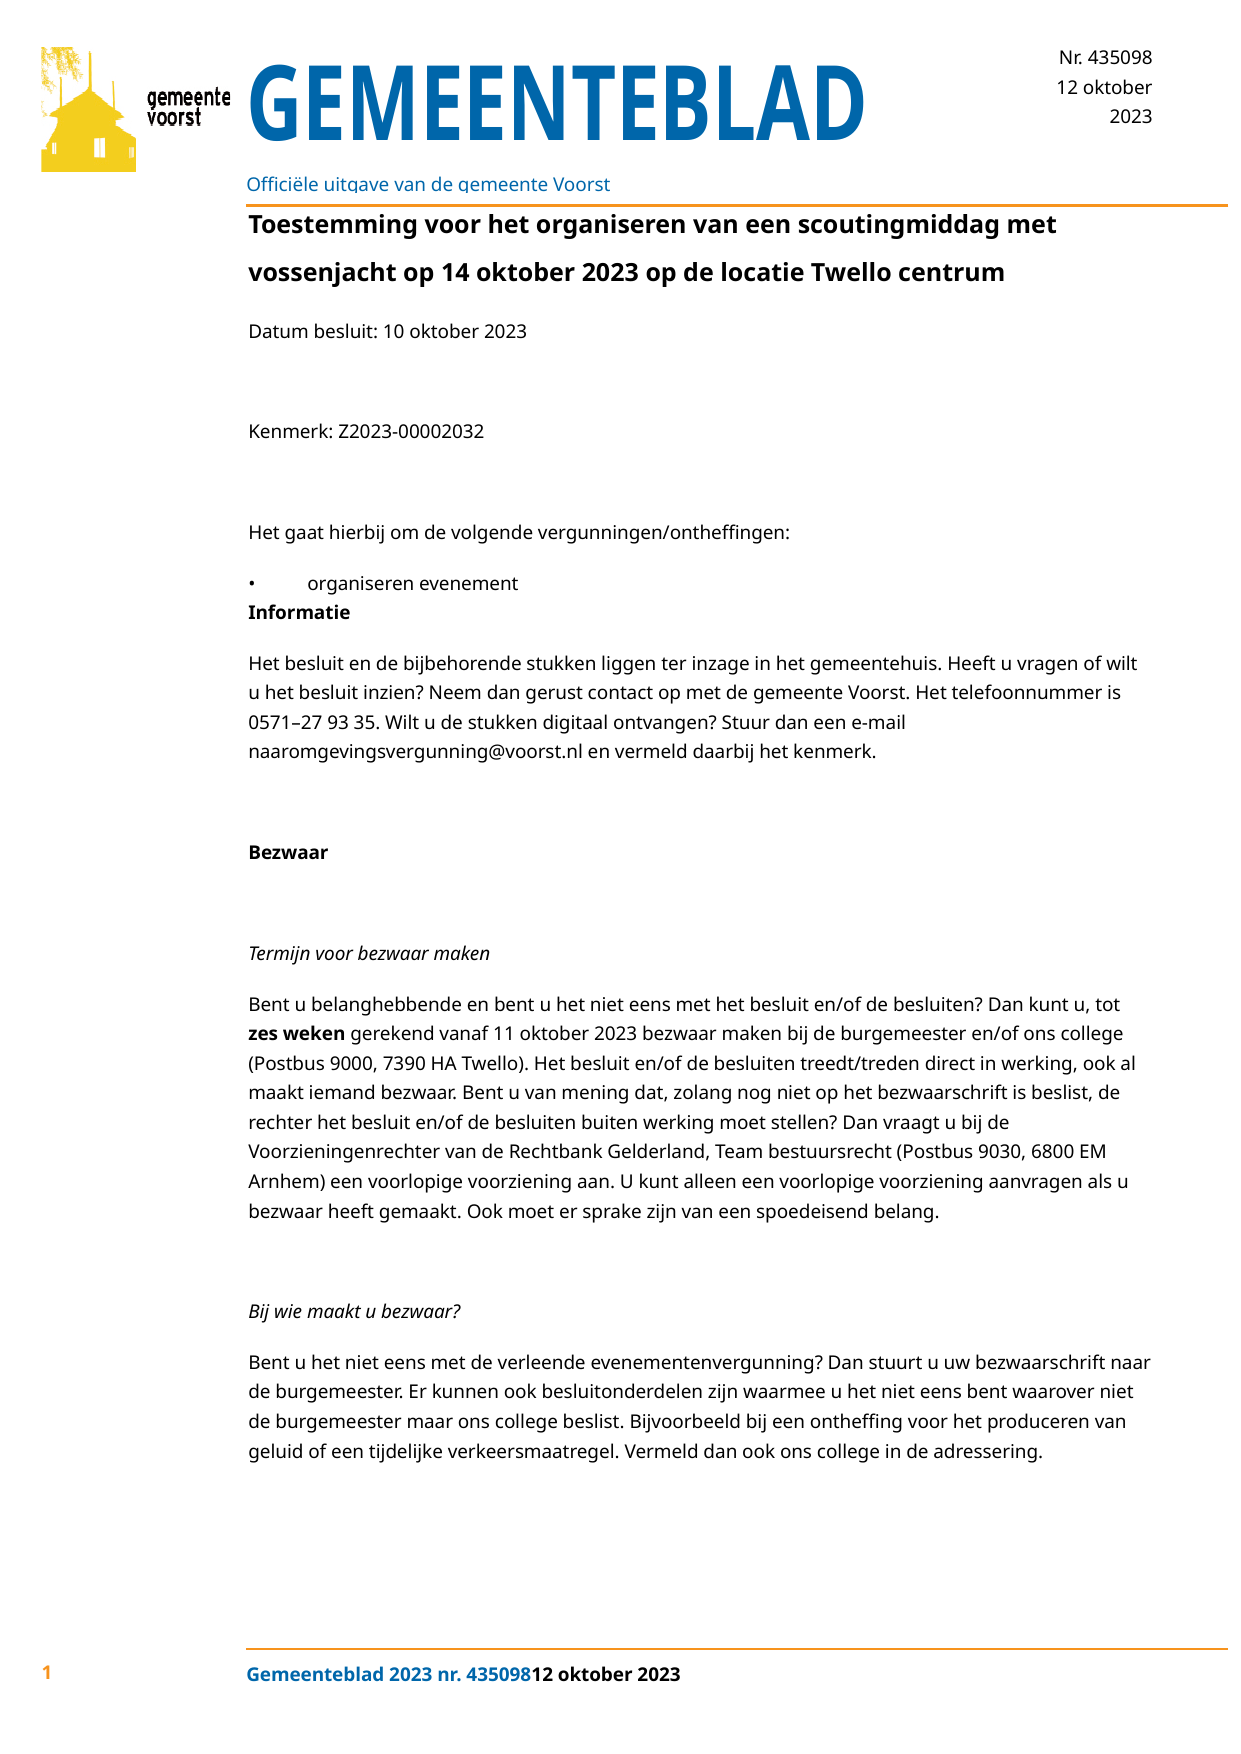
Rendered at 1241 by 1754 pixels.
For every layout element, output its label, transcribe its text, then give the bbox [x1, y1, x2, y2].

list organiseren evenement [248, 570, 1152, 596]
text Informatie [248, 599, 1152, 625]
text Bij wie maakt u bezwaar? [248, 1299, 1152, 1324]
text Kenmerk: Z2023-00002032 [248, 419, 1152, 444]
text Datum besluit: 10 oktober 2023 [248, 318, 1152, 344]
picture [41, 47, 231, 172]
text Termijn voor bezwaar maken [248, 940, 1152, 966]
text Bent u het niet eens met de verleende evenementenvergunning? Dan stuurt u uw bezwaarschrift naar de burgemeester. Er kunnen ook besluitonderdelen zijn waarmee u het niet eens bent waarover niet de burgemeester maar ons college beslist. Bijvoorbeeld bij een ontheffing voor het produceren van geluid of een tijdelijke verkeersmaatregel. Vermeld dan ook ons college in de adressering. [248, 1349, 1152, 1464]
text Bezwaar [248, 839, 1152, 865]
text Toestemming voor het organiseren van een scoutingmiddag met vossenjacht op 14 oktober 2023 op de locatie Twello centrum [248, 207, 1152, 288]
text Het gaat hierbij om de volgende vergunningen/ontheffingen: [248, 519, 1152, 545]
text Bent u belanghebbende en bent u het niet eens met het besluit en/of de besluiten? Dan kunt u, tot zes weken gerekend vanaf 11 oktober 2023 bezwaar maken bij de burgemeester en/of ons college (Postbus 9000, 7390 HA Twello). Het besluit en/of de besluiten treedt/treden direct in werking, ook al maakt iemand bezwaar. Bent u van mening dat, zolang nog niet op het bezwaarschrift is beslist, de rechter het besluit en/of de besluiten buiten werking moet stellen? Dan vraagt u bij de Voorzieningenrechter van de Rechtbank Gelderland, Team bestuursrecht (Postbus 9030, 6800 EM Arnhem) een voorlopige voorziening aan. U kunt alleen een voorlopige voorziening aanvragen als u bezwaar heeft gemaakt. Ook moet er sprake zijn van een spoedeisend belang. [248, 991, 1152, 1224]
text Het besluit en de bijbehorende stukken liggen ter inzage in het gemeentehuis. Heeft u vragen of wilt u het besluit inzien? Neem dan gerust contact op met de gemeente Voorst. Het telefoonnummer is 0571–27 93 35. Wilt u de stukken digitaal ontvangen? Stuur dan een e-mail naaromgevingsvergunning@voorst.nl en vermeld daarbij het kenmerk. [248, 650, 1152, 764]
